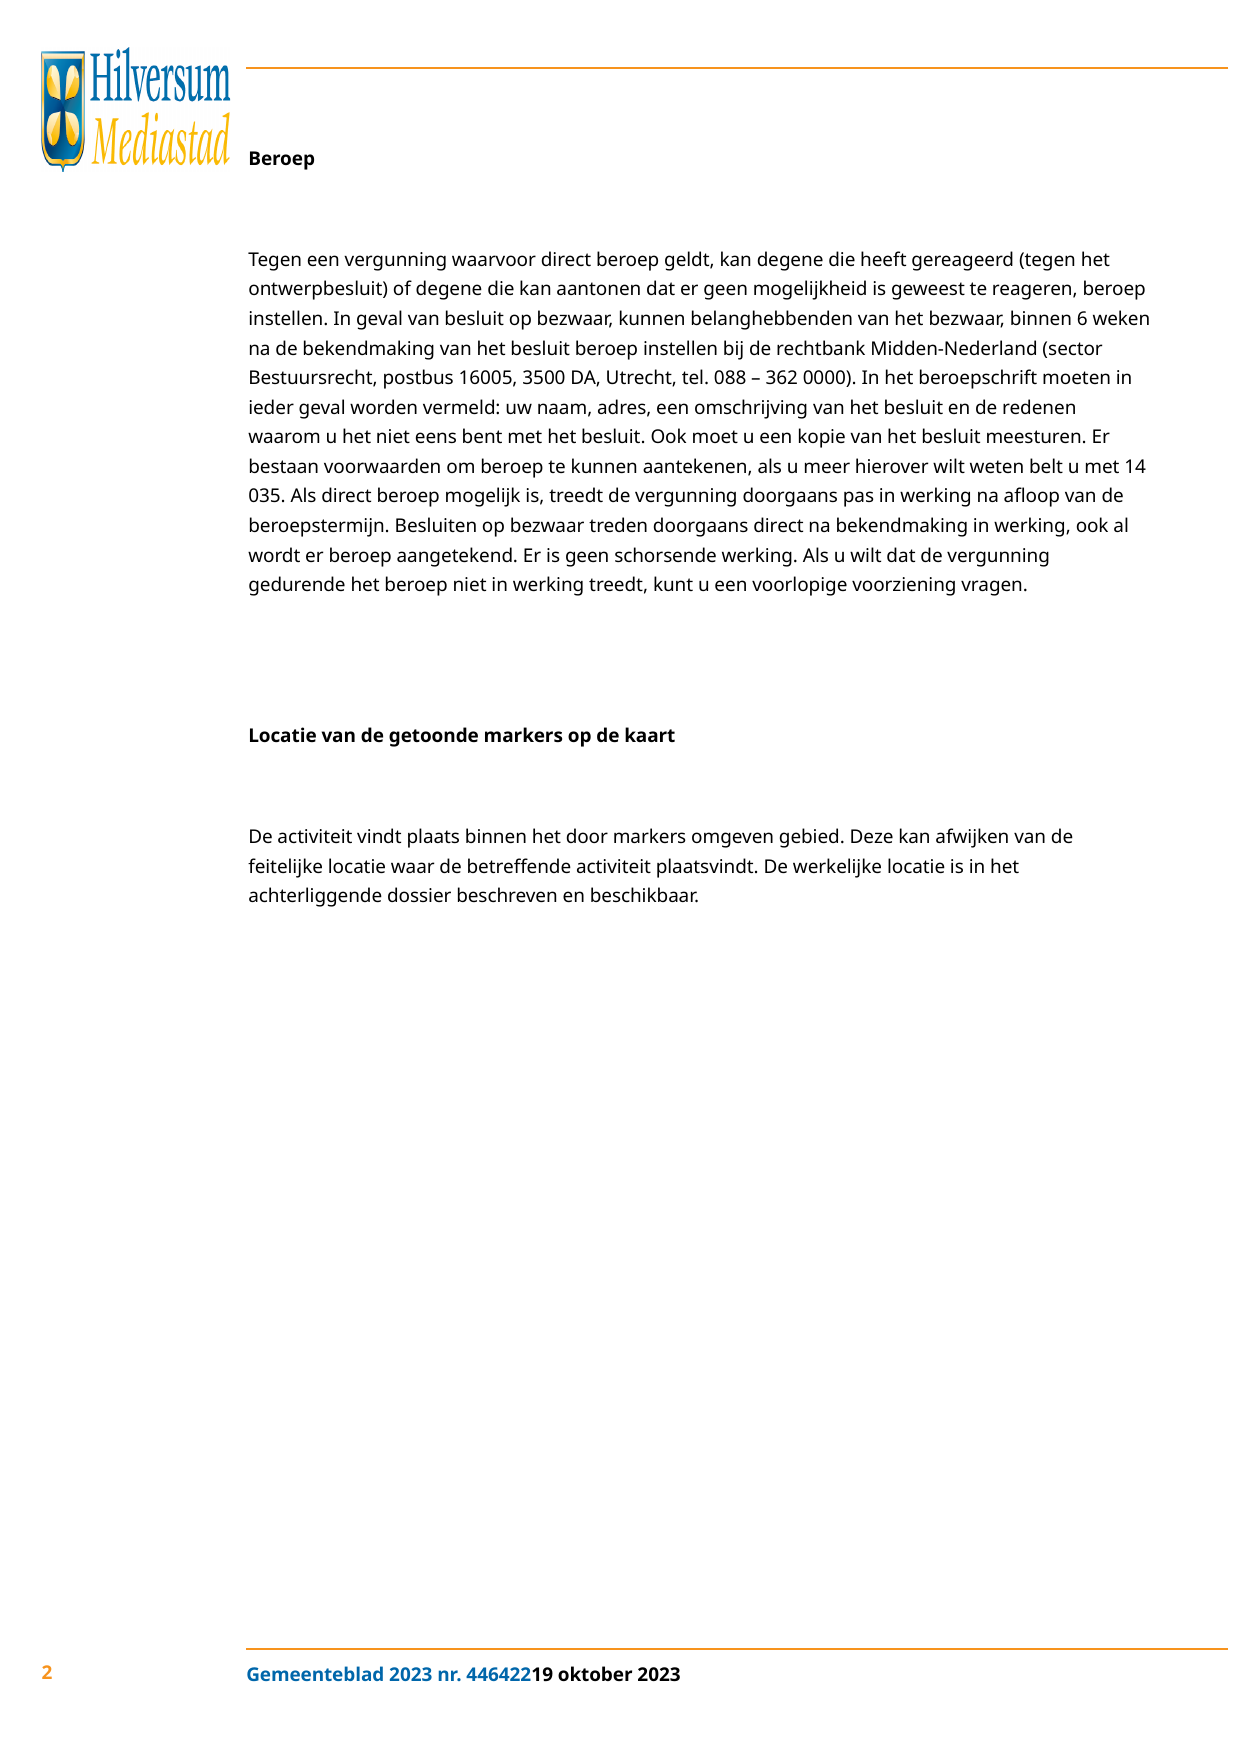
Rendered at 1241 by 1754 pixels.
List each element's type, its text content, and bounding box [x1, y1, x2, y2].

text Tegen een vergunning waarvoor direct beroep geldt, kan degene die heeft gereageerd (tegen het ontwerpbesluit) of degene die kan aantonen dat er geen mogelijkheid is geweest te reageren, beroep instellen. In geval van besluit op bezwaar, kunnen belanghebbenden van het bezwaar, binnen 6 weken na de bekendmaking van het besluit beroep instellen bij de rechtbank Midden-Nederland (sector Bestuursrecht, postbus 16005, 3500 DA, Utrecht, tel. 088 – 362 0000). In het beroepschrift moeten in ieder geval worden vermeld: uw naam, adres, een omschrijving van het besluit en de redenen waarom u het niet eens bent met het besluit. Ook moet u een kopie van het besluit meesturen. Er bestaan voorwaarden om beroep te kunnen aantekenen, als u meer hierover wilt weten belt u met 14 035. Als direct beroep mogelijk is, treedt de vergunning doorgaans pas in werking na afloop van de beroepstermijn. Besluiten op bezwaar treden doorgaans direct na bekendmaking in werking, ook al wordt er beroep aangetekend. Er is geen schorsende werking. Als u wilt dat de vergunning gedurende het beroep niet in werking treedt, kunt u een voorlopige voorziening vragen. [248, 246, 1152, 597]
text Locatie van de getoonde markers op de kaart [248, 723, 1152, 748]
text Beroep [248, 145, 1152, 171]
picture [41, 47, 231, 172]
text De activiteit vindt plaats binnen het door markers omgeven gebied. Deze kan afwijken van de feitelijke locatie waar de betreffende activiteit plaatsvindt. De werkelijke locatie is in het achterliggende dossier beschreven en beschikbaar. [248, 823, 1152, 908]
